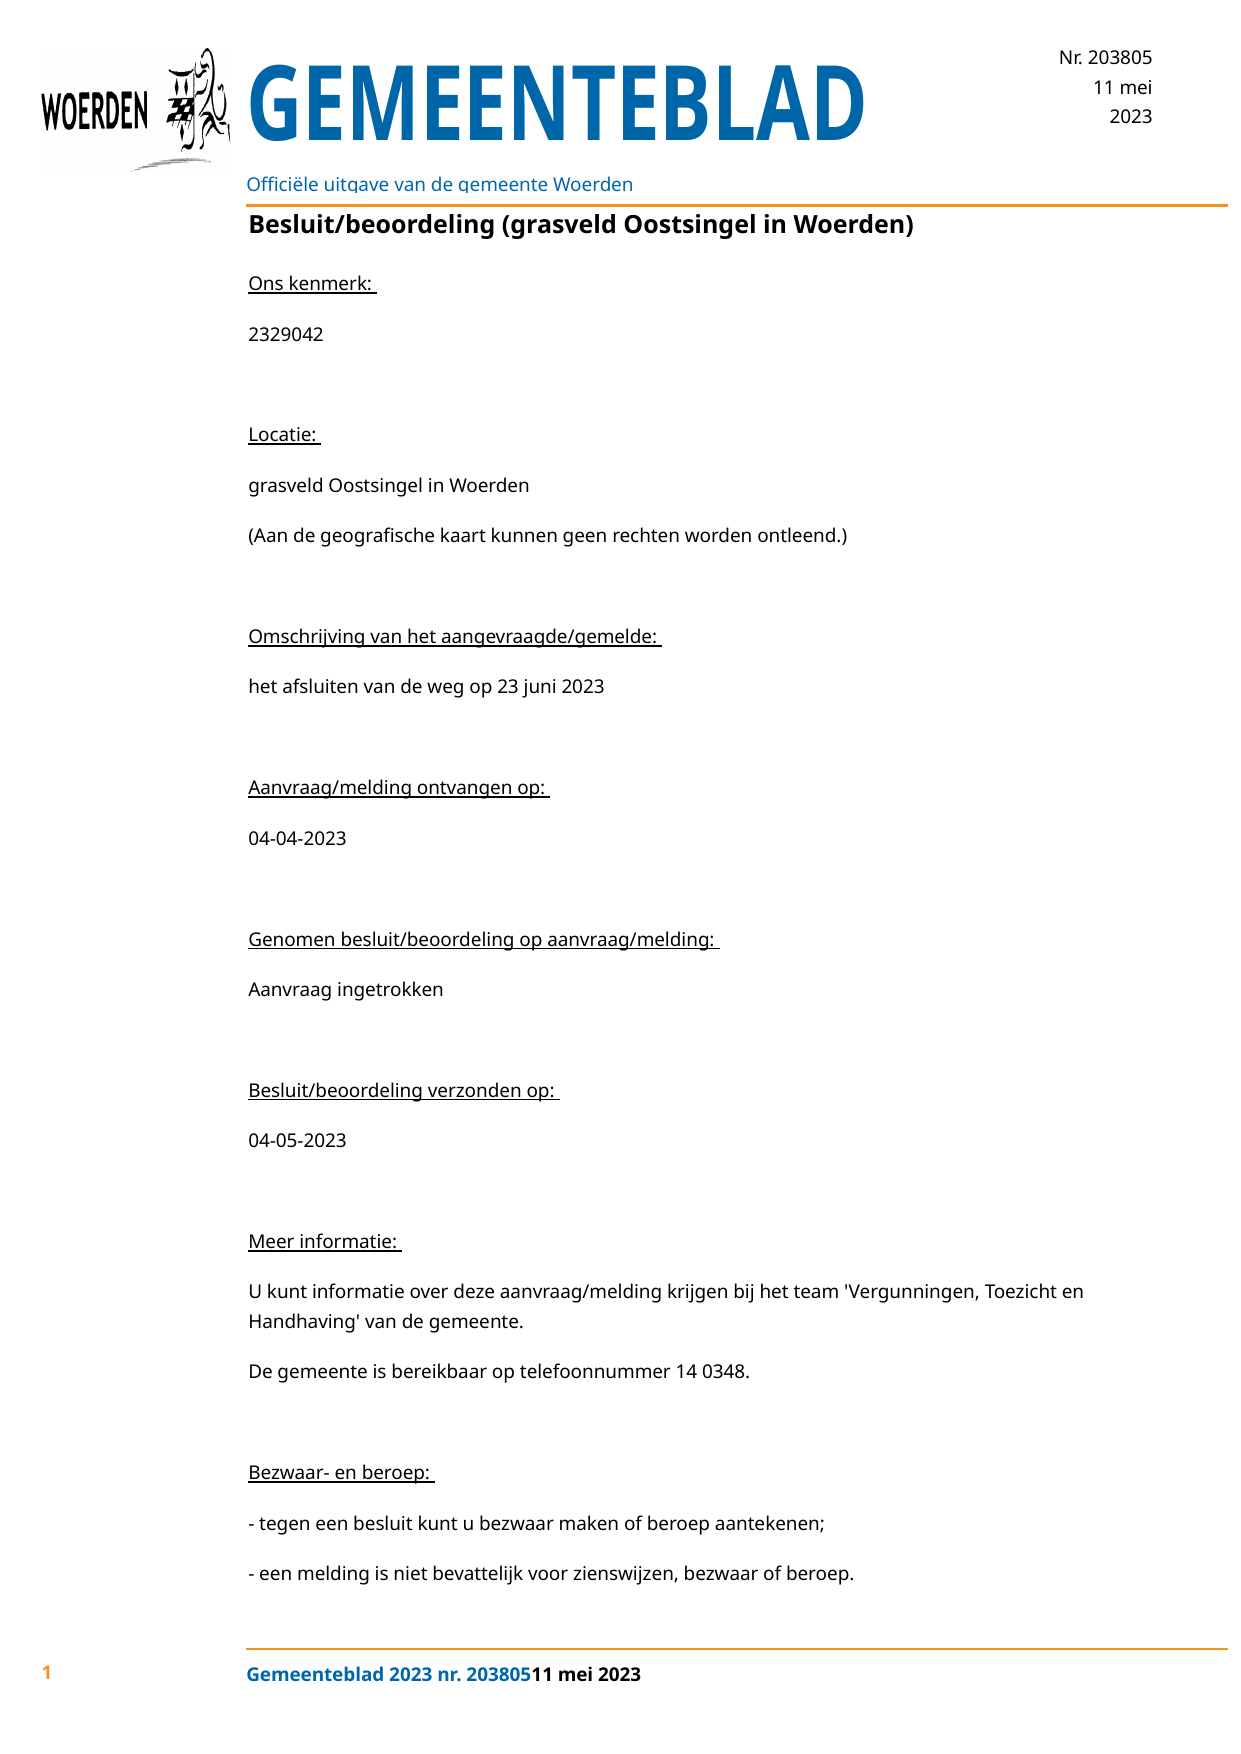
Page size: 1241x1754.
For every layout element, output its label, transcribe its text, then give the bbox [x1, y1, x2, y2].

text 2329042 [248, 321, 1152, 346]
text Omschrijving van het aangevraagde/gemelde: [248, 623, 1152, 649]
text Besluit/beoordeling verzonden op: [248, 1077, 1152, 1103]
text Aanvraag ingetrokken [248, 976, 1152, 1002]
text Besluit/beoordeling (grasveld Oostsingel in Woerden) [248, 207, 1152, 241]
text - een melding is niet bevattelijk voor zienswijzen, bezwaar of beroep. [248, 1560, 1152, 1586]
text De gemeente is bereikbaar op telefoonnummer 14 0348. [248, 1359, 1152, 1384]
text Bezwaar- en beroep: [248, 1459, 1152, 1485]
text (Aan de geografische kaart kunnen geen rechten worden ontleend.) [248, 522, 1152, 548]
text Aanvraag/melding ontvangen op: [248, 774, 1152, 800]
text het afsluiten van de weg op 23 juni 2023 [248, 674, 1152, 699]
text U kunt informatie over deze aanvraag/melding krijgen bij het team 'Vergunningen, Toezicht en Handhaving' van de gemeente. [248, 1279, 1152, 1334]
text Ons kenmerk: [248, 270, 1152, 296]
text Locatie: [248, 422, 1152, 447]
text Genomen besluit/beoordeling op aanvraag/melding: [248, 926, 1152, 951]
text 04-05-2023 [248, 1127, 1152, 1153]
text 04-04-2023 [248, 825, 1152, 851]
picture [41, 47, 231, 172]
text - tegen een besluit kunt u bezwaar maken of beroep aantekenen; [248, 1510, 1152, 1536]
text grasveld Oostsingel in Woerden [248, 472, 1152, 498]
text Meer informatie: [248, 1228, 1152, 1254]
